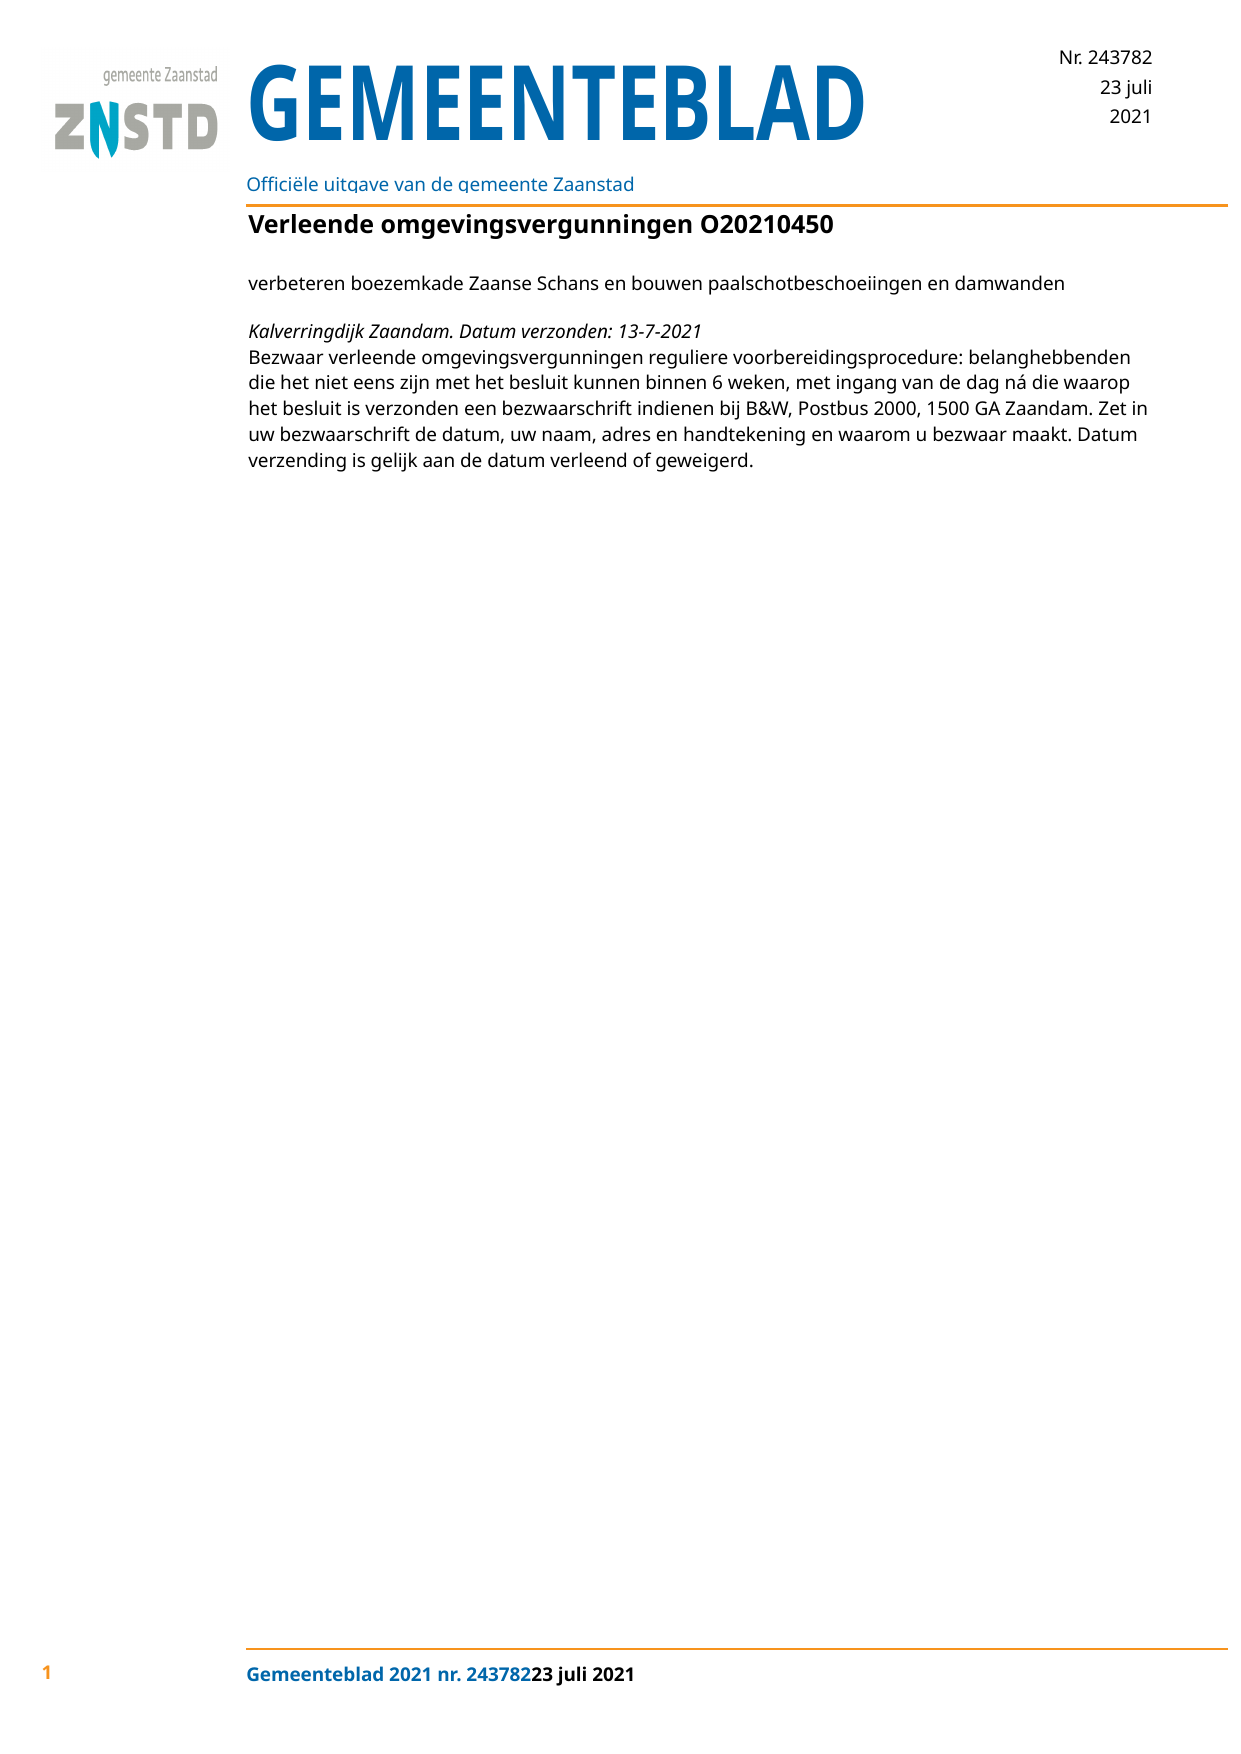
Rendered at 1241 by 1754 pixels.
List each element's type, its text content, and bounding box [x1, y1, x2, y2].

text verbeteren boezemkade Zaanse Schans en bouwen paalschotbeschoeiingen en damwanden [248, 270, 1152, 296]
text Bezwaar verleende omgevingsvergunningen reguliere voorbereidingsprocedure: belanghebbenden die het niet eens zijn met het besluit kunnen binnen 6 weken, met ingang van de dag ná die waarop het besluit is verzonden een bezwaarschrift indienen bij B&W, Postbus 2000, 1500 GA Zaandam. Zet in uw bezwaarschrift de datum, uw naam, adres en handtekening en waarom u bezwaar maakt. Datum verzending is gelijk aan de datum verleend of geweigerd. [248, 344, 1152, 472]
text Verleende omgevingsvergunningen O20210450 [248, 207, 1152, 241]
text Kalverringdijk Zaandam. Datum verzonden: 13-7-2021 [248, 318, 1152, 344]
picture [41, 47, 231, 172]
